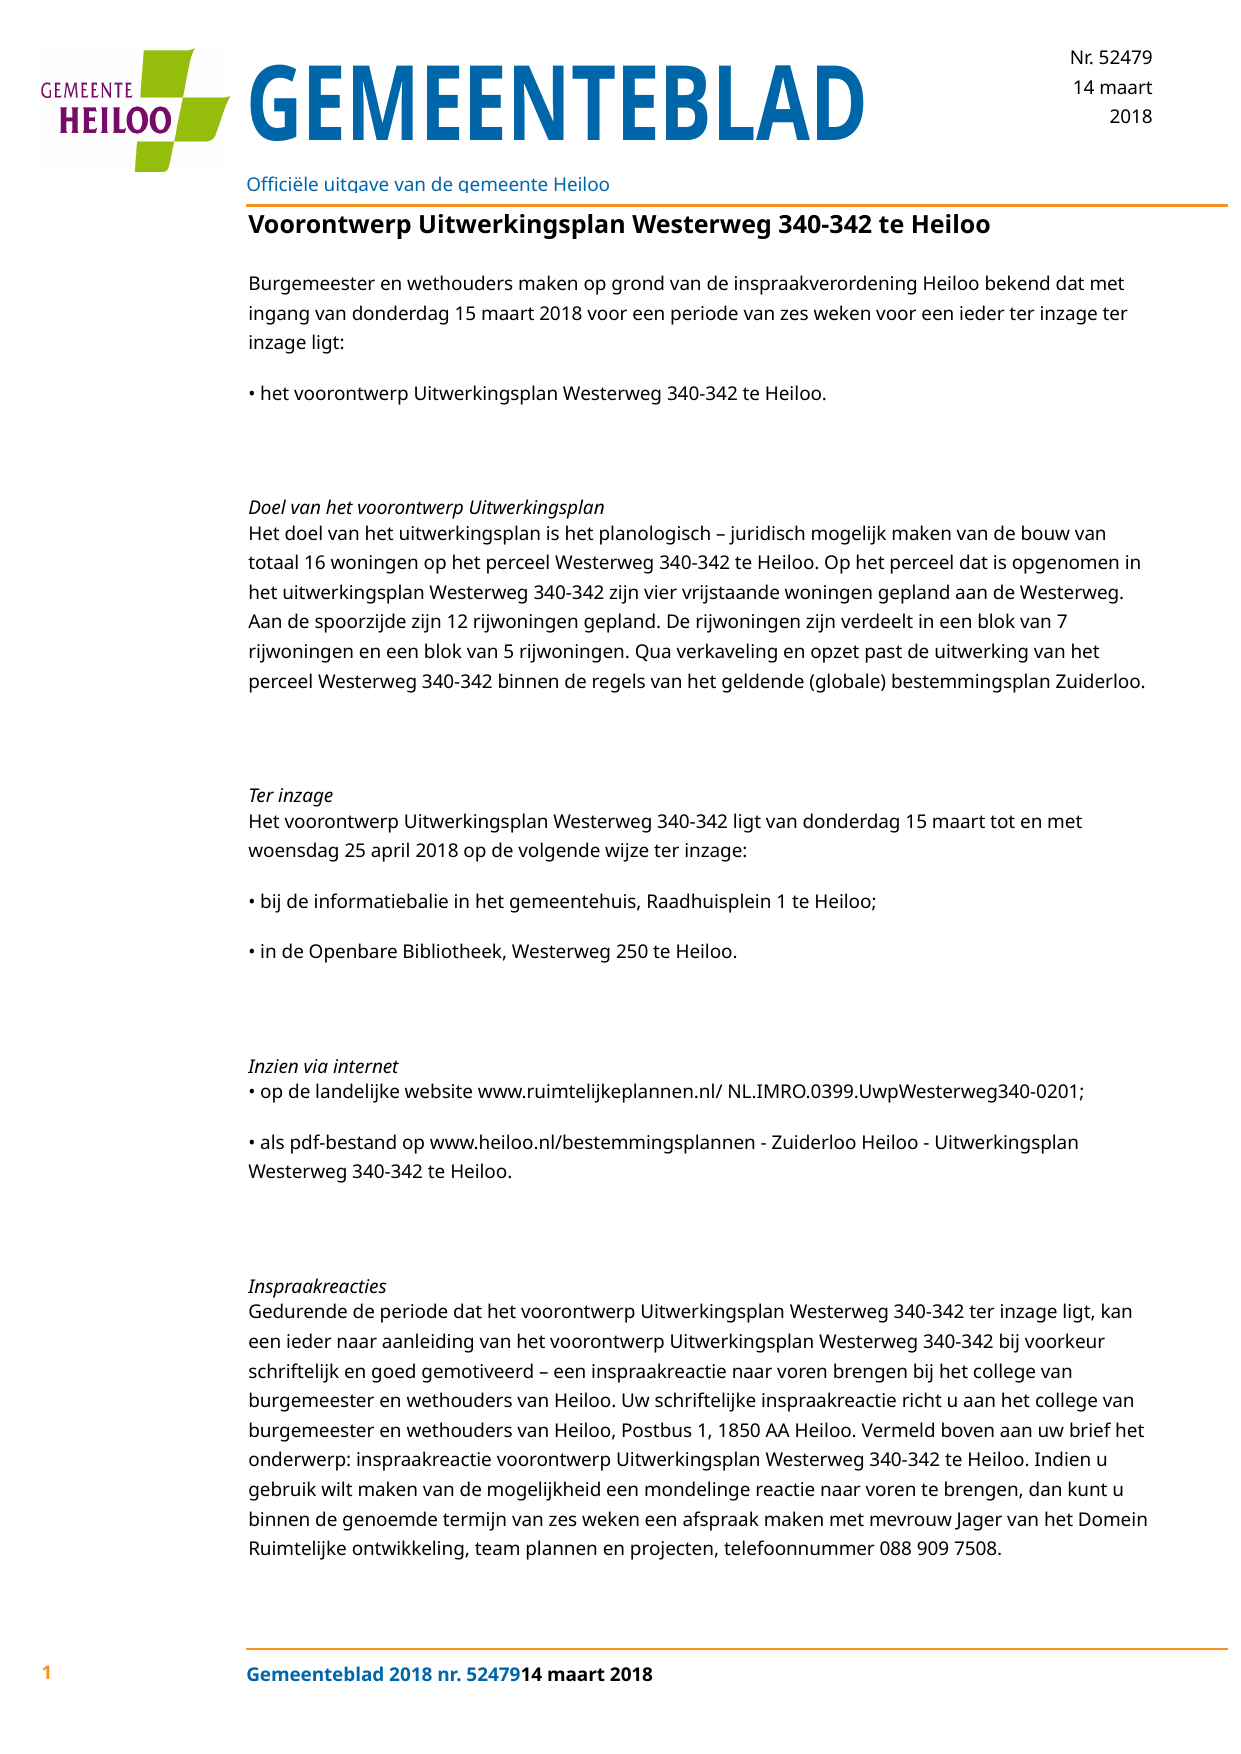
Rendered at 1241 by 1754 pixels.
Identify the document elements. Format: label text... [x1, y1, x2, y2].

text Voorontwerp Uitwerkingsplan Westerweg 340-342 te Heiloo [248, 207, 1152, 241]
text Inzien via internet [248, 1053, 1152, 1078]
text Burgemeester en wethouders maken op grond van de inspraakverordening Heiloo bekend dat met ingang van donderdag 15 maart 2018 voor een periode van zes weken voor een ieder ter inzage ter inzage ligt: [248, 270, 1152, 355]
text Ter inzage [248, 782, 1152, 808]
text • op de landelijke website www.ruimtelijkeplannen.nl/ NL.IMRO.0399.UwpWesterweg340-0201; [248, 1078, 1152, 1104]
text Gedurende de periode dat het voorontwerp Uitwerkingsplan Westerweg 340-342 ter inzage ligt, kan een ieder naar aanleiding van het voorontwerp Uitwerkingsplan Westerweg 340-342 bij voorkeur schriftelijk en goed gemotiveerd – een inspraakreactie naar voren brengen bij het college van burgemeester en wethouders van Heiloo. Uw schriftelijke inspraakreactie richt u aan het college van burgemeester en wethouders van Heiloo, Postbus 1, 1850 AA Heiloo. Vermeld boven aan uw brief het onderwerp: inspraakreactie voorontwerp Uitwerkingsplan Westerweg 340-342 te Heiloo. Indien u gebruik wilt maken van de mogelijkheid een mondelinge reactie naar voren te brengen, dan kunt u binnen de genoemde termijn van zes weken een afspraak maken met mevrouw Jager van het Domein Ruimtelijke ontwikkeling, team plannen en projecten, telefoonnummer 088 909 7508. [248, 1299, 1152, 1561]
text • in de Openbare Bibliotheek, Westerweg 250 te Heiloo. [248, 938, 1152, 964]
text Het doel van het uitwerkingsplan is het planologisch – juridisch mogelijk maken van de bouw van totaal 16 woningen op het perceel Westerweg 340-342 te Heiloo. Op het perceel dat is opgenomen in het uitwerkingsplan Westerweg 340-342 zijn vier vrijstaande woningen gepland aan de Westerweg. Aan de spoorzijde zijn 12 rijwoningen gepland. De rijwoningen zijn verdeelt in een blok van 7 rijwoningen en een blok van 5 rijwoningen. Qua verkaveling en opzet past de uitwerking van het perceel Westerweg 340-342 binnen de regels van het geldende (globale) bestemmingsplan Zuiderloo. [248, 520, 1152, 694]
text • als pdf-bestand op www.heiloo.nl/bestemmingsplannen - Zuiderloo Heiloo - Uitwerkingsplan Westerweg 340-342 te Heiloo. [248, 1129, 1152, 1184]
text Inspraakreacties [248, 1273, 1152, 1299]
picture [41, 47, 231, 172]
text Doel van het voorontwerp Uitwerkingsplan [248, 494, 1152, 520]
text • bij de informatiebalie in het gemeentehuis, Raadhuisplein 1 te Heiloo; [248, 888, 1152, 914]
text • het voorontwerp Uitwerkingsplan Westerweg 340-342 te Heiloo. [248, 380, 1152, 406]
text Het voorontwerp Uitwerkingsplan Westerweg 340-342 ligt van donderdag 15 maart tot en met woensdag 25 april 2018 op de volgende wijze ter inzage: [248, 808, 1152, 863]
